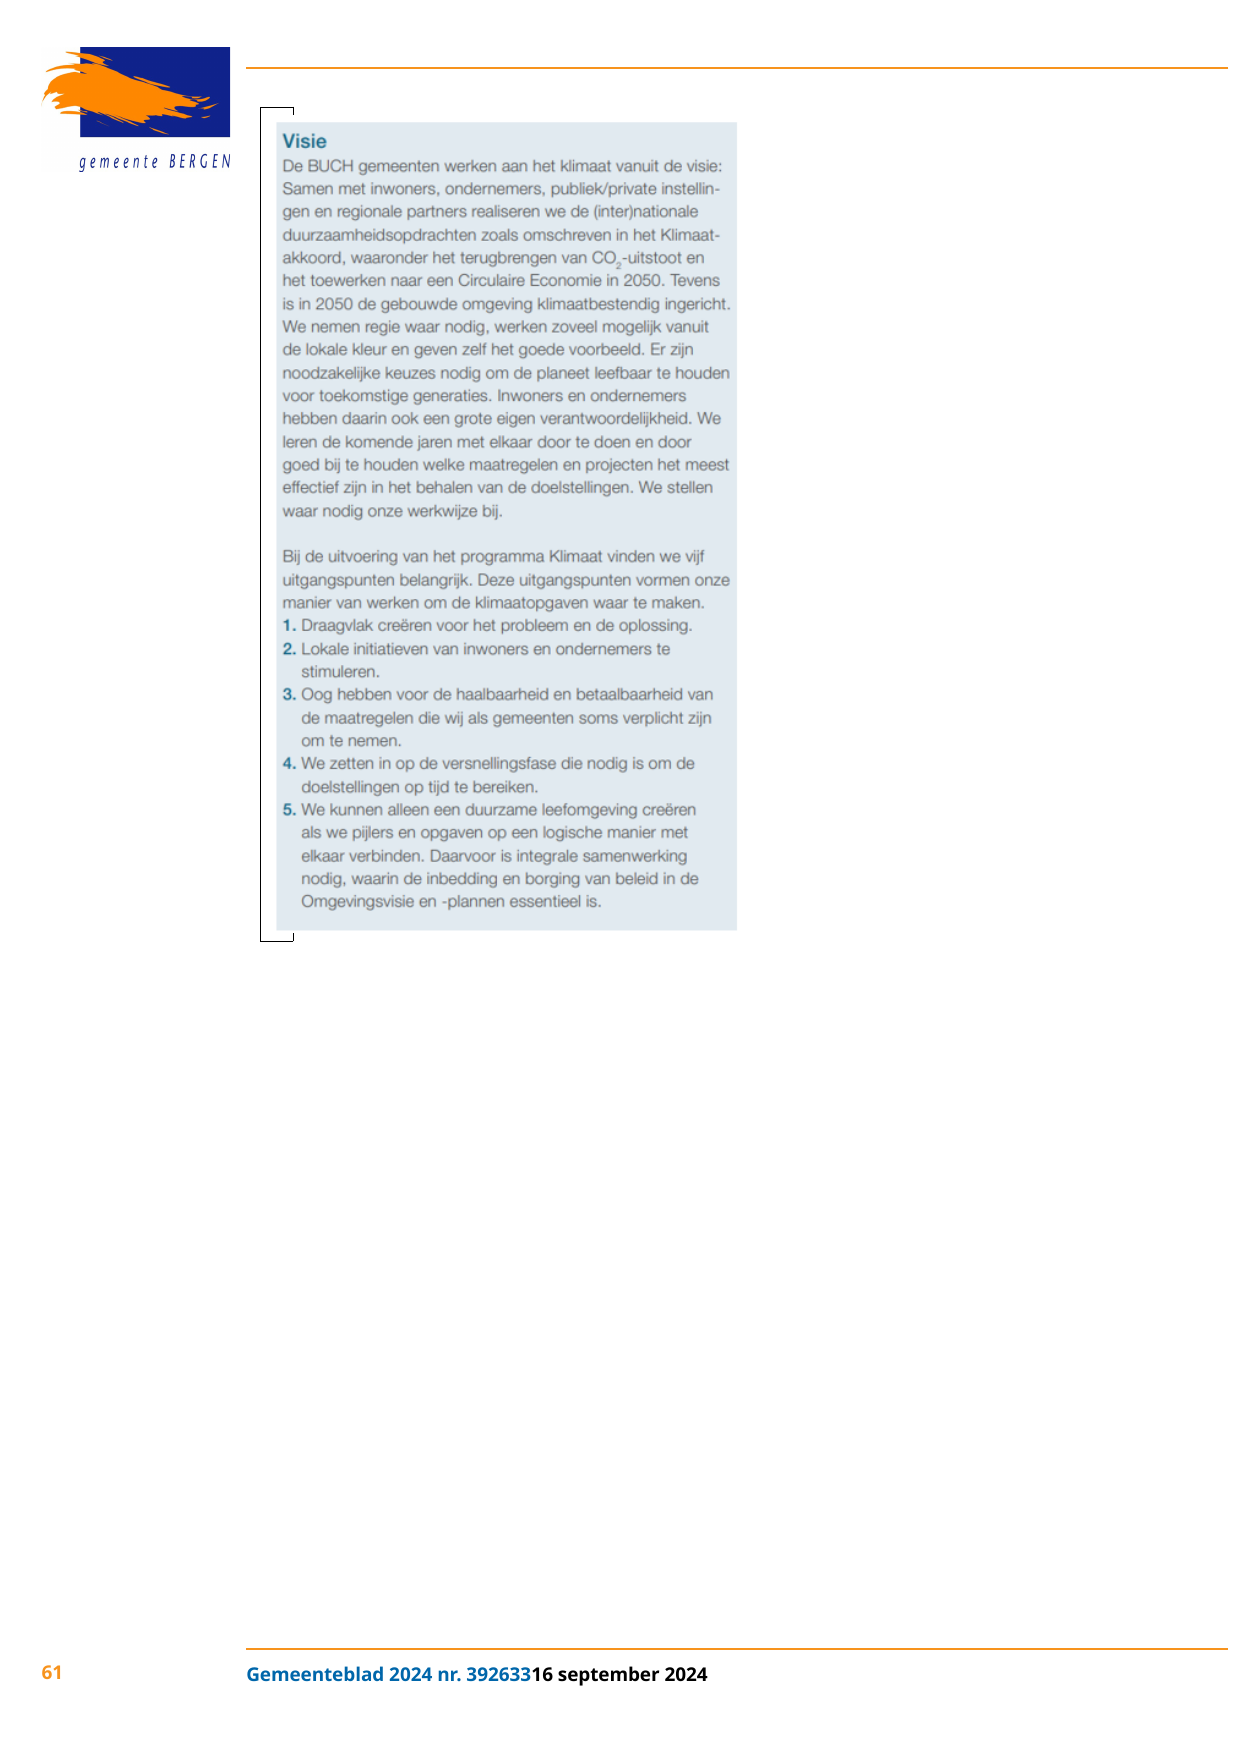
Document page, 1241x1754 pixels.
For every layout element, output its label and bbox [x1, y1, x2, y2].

picture [268, 115, 742, 933]
picture [41, 47, 231, 172]
